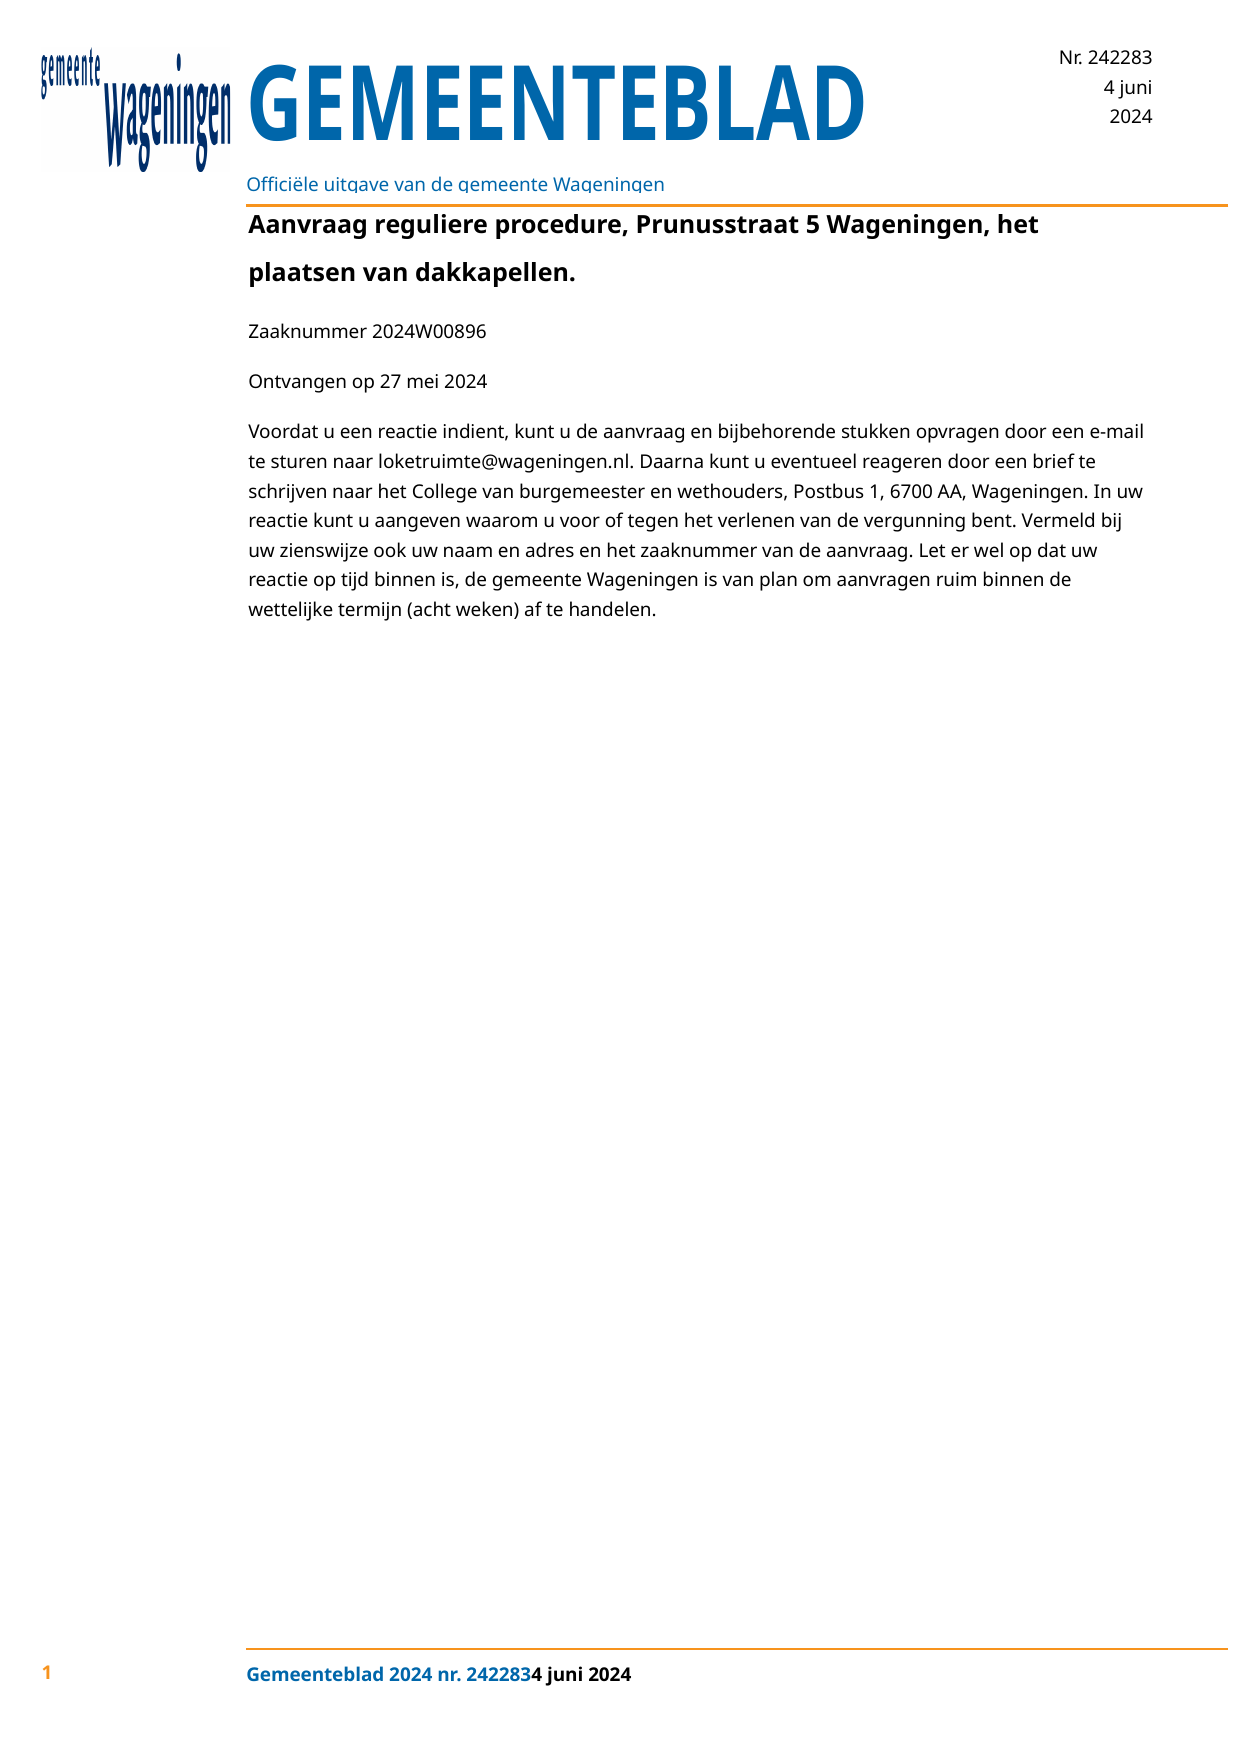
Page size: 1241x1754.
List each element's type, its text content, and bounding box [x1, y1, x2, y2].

text Voordat u een reactie indient, kunt u de aanvraag en bijbehorende stukken opvragen door een e-mail te sturen naar loketruimte@wageningen.nl. Daarna kunt u eventueel reageren door een brief te schrijven naar het College van burgemeester en wethouders, Postbus 1, 6700 AA, Wageningen. In uw reactie kunt u aangeven waarom u voor of tegen het verlenen van de vergunning bent. Vermeld bij uw zienswijze ook uw naam en adres en het zaaknummer van de aanvraag. Let er wel op dat uw reactie op tijd binnen is, de gemeente Wageningen is van plan om aanvragen ruim binnen de wettelijke termijn (acht weken) af te handelen. [248, 419, 1152, 622]
text Zaaknummer 2024W00896 [248, 318, 1152, 344]
text Aanvraag reguliere procedure, Prunusstraat 5 Wageningen, het plaatsen van dakkapellen. [248, 207, 1152, 288]
text Ontvangen op 27 mei 2024 [248, 368, 1152, 394]
picture [41, 47, 231, 172]
